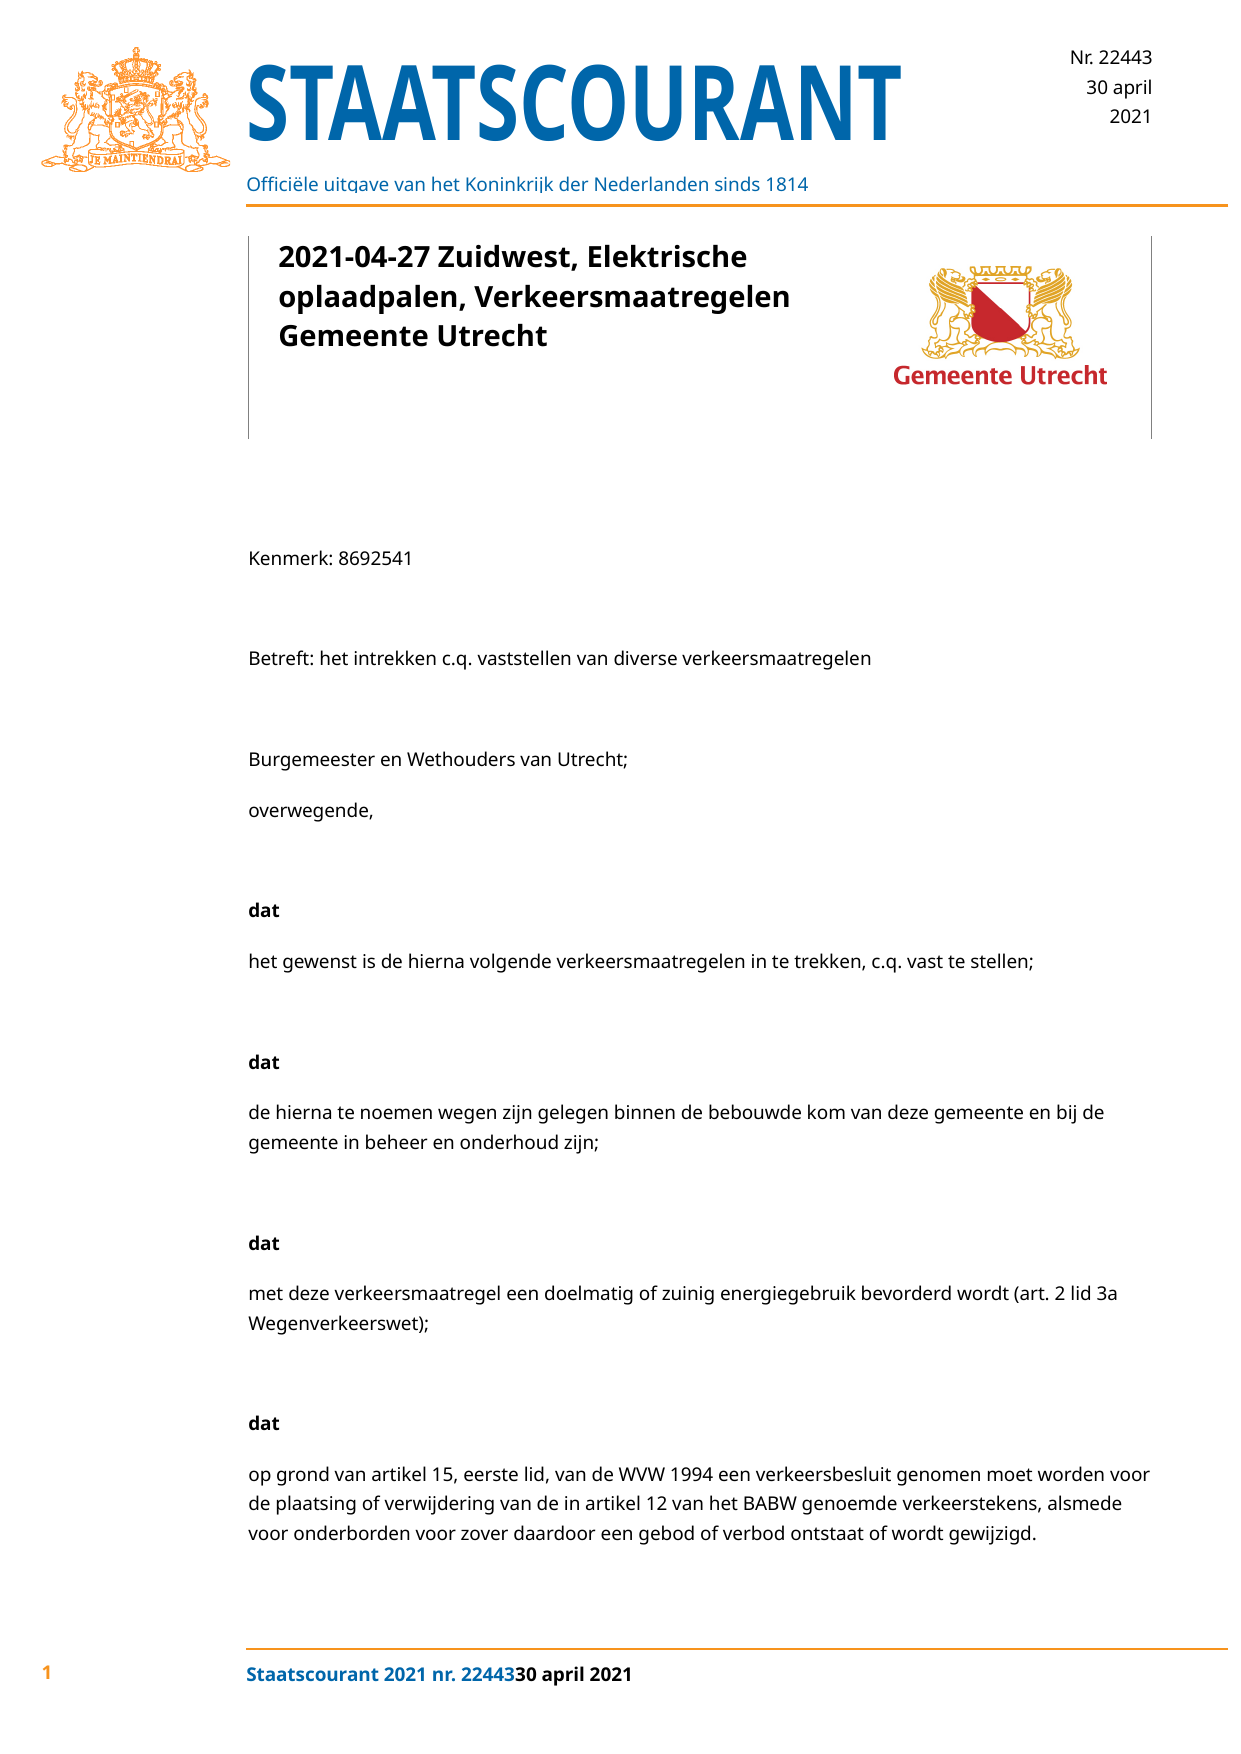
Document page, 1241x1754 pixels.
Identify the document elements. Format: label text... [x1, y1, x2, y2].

text dat [248, 1049, 1152, 1075]
table_header 2021-04-27 Zuidwest, Elektrische oplaadpalen, Verkeersmaatregelen Gemeente Utrecht [249, 236, 850, 439]
text met deze verkeersmaatregel een doelmatig of zuinig energiegebruik bevorderd wordt (art. 2 lid 3a Wegenverkeerswet); [248, 1280, 1152, 1336]
text het gewenst is de hierna volgende verkeersmaatregelen in te trekken, c.q. vast te stellen; [248, 948, 1152, 974]
picture [882, 236, 1119, 414]
text overwegende, [248, 797, 1152, 823]
table_header [1119, 236, 1151, 413]
text de hierna te noemen wegen zijn gelegen binnen de bebouwde kom van deze gemeente en bij de gemeente in beheer en onderhoud zijn; [248, 1099, 1152, 1155]
text dat [248, 1411, 1152, 1436]
table_header [850, 236, 882, 413]
table_header [850, 414, 1151, 439]
picture [41, 47, 231, 172]
text Burgemeester en Wethouders van Utrecht; [248, 746, 1152, 772]
text Kenmerk: 8692541 [248, 545, 1152, 571]
text dat [248, 898, 1152, 923]
text Betreft: het intrekken c.q. vaststellen van diverse verkeersmaatregelen [248, 646, 1152, 671]
text op grond van artikel 15, eerste lid, van de WVW 1994 een verkeersbesluit genomen moet worden voor de plaatsing of verwijdering van de in artikel 12 van het BABW genoemde verkeerstekens, alsmede voor onderborden voor zover daardoor een gebod of verbod ontstaat of wordt gewijzigd. [248, 1461, 1152, 1546]
text dat [248, 1230, 1152, 1256]
